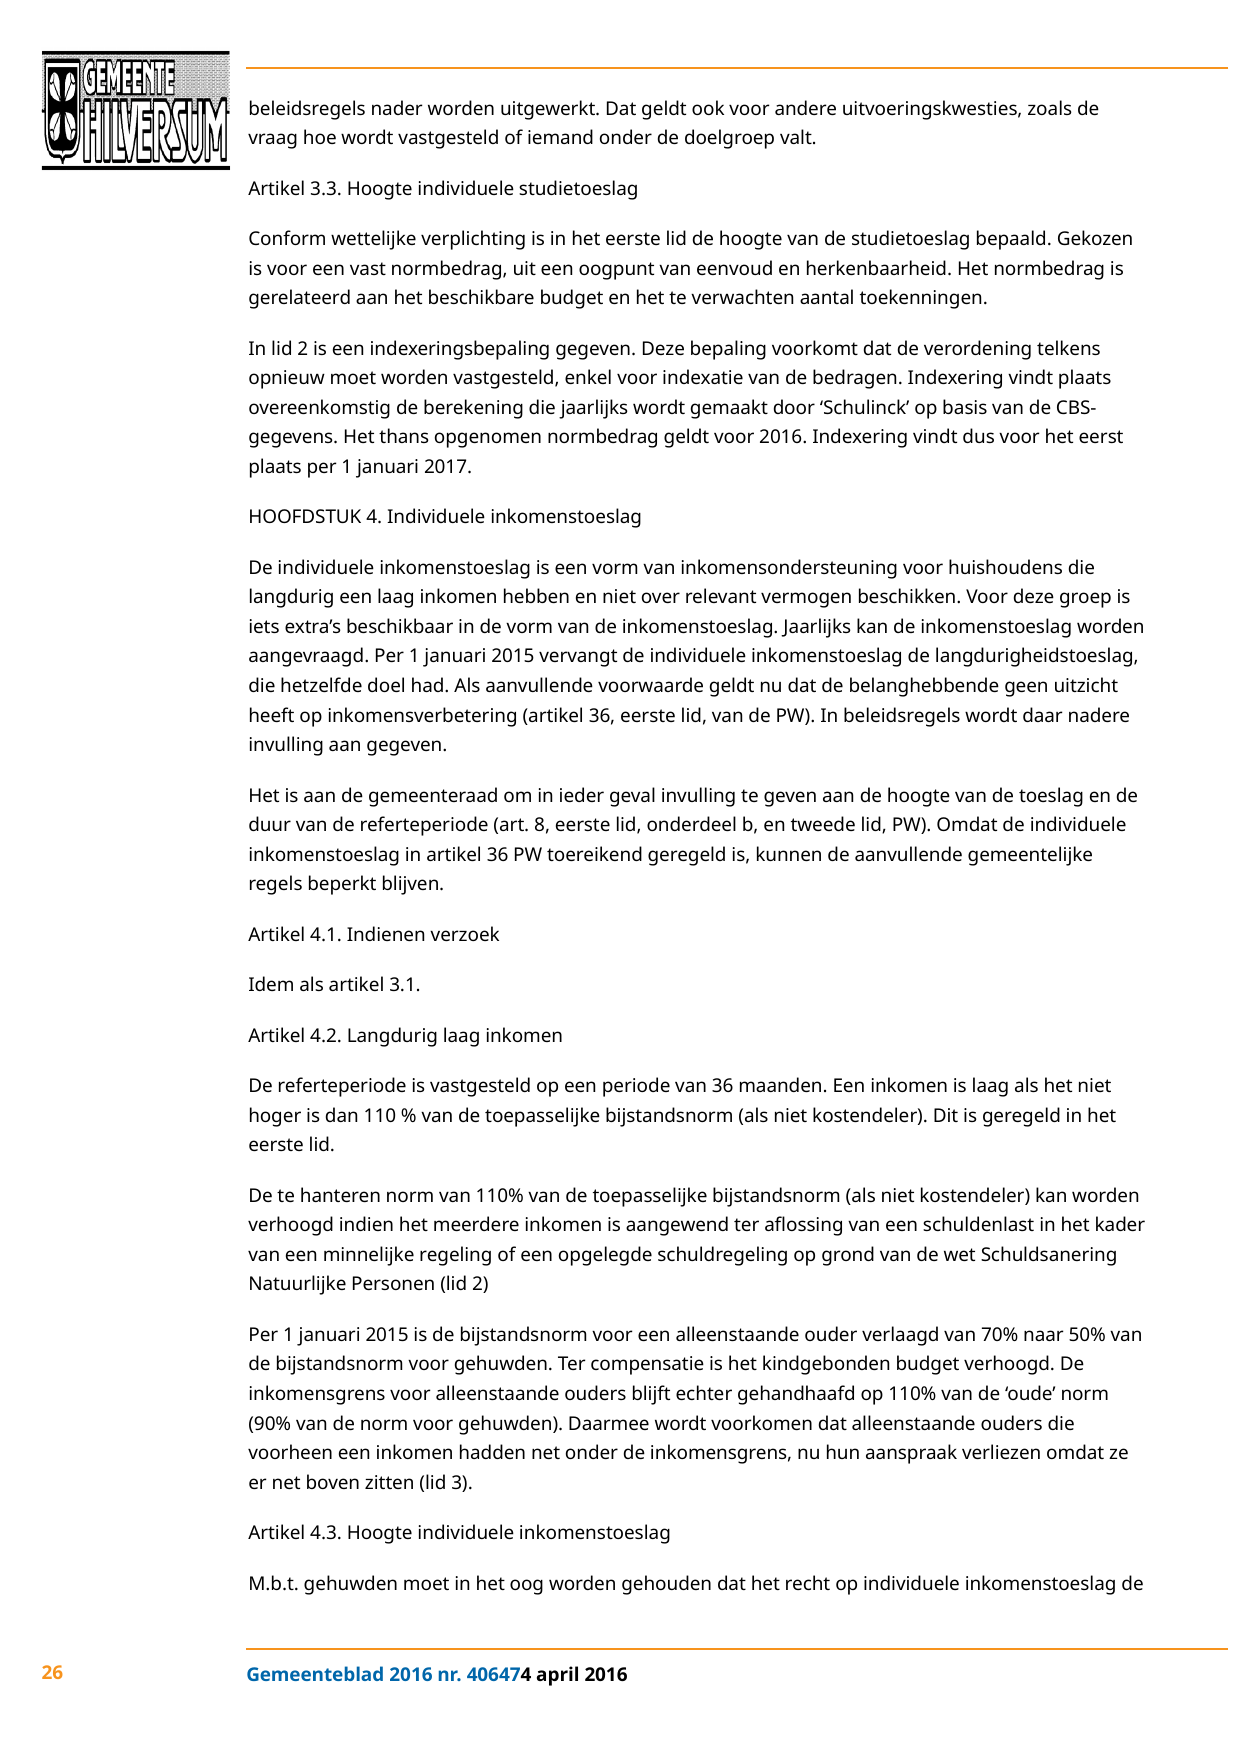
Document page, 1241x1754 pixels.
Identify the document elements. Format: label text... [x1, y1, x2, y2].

text Artikel 4.2. Langdurig laag inkomen [248, 1022, 1152, 1048]
text Conform wettelijke verplichting is in het eerste lid de hoogte van de studietoeslag bepaald. Gekozen is voor een vast normbedrag, uit een oogpunt van eenvoud en herkenbaarheid. Het normbedrag is gerelateerd aan het beschikbare budget en het te verwachten aantal toekenningen. [248, 225, 1152, 310]
text Artikel 4.3. Hoogte individuele inkomenstoeslag [248, 1519, 1152, 1545]
picture [41, 47, 231, 172]
text Idem als artikel 3.1. [248, 971, 1152, 997]
text M.b.t. gehuwden moet in het oog worden gehouden dat het recht op individuele inkomenstoeslag de [248, 1570, 1152, 1596]
text De referteperiode is vastgesteld op een periode van 36 maanden. Een inkomen is laag als het niet hoger is dan 110 % van de toepasselijke bijstandsnorm (als niet kostendeler). Dit is geregeld in het eerste lid. [248, 1072, 1152, 1157]
text De individuele inkomenstoeslag is een vorm van inkomensondersteuning voor huishoudens die langdurig een laag inkomen hebben en niet over relevant vermogen beschikken. Voor deze groep is iets extra’s beschikbaar in de vorm van de inkomenstoeslag. Jaarlijks kan de inkomenstoeslag worden aangevraagd. Per 1 januari 2015 vervangt de individuele inkomenstoeslag de langdurigheidstoeslag, die hetzelfde doel had. Als aanvullende voorwaarde geldt nu dat de belanghebbende geen uitzicht heeft op inkomensverbetering (artikel 36, eerste lid, van de PW). In beleidsregels wordt daar nadere invulling aan gegeven. [248, 554, 1152, 757]
text HOOFDSTUK 4. Individuele inkomenstoeslag [248, 503, 1152, 529]
text Het is aan de gemeenteraad om in ieder geval invulling te geven aan de hoogte van de toeslag en de duur van de referteperiode (art. 8, eerste lid, onderdeel b, en tweede lid, PW). Omdat de individuele inkomenstoeslag in artikel 36 PW toereikend geregeld is, kunnen de aanvullende gemeentelijke regels beperkt blijven. [248, 782, 1152, 896]
text De te hanteren norm van 110% van de toepasselijke bijstandsnorm (als niet kostendeler) kan worden verhoogd indien het meerdere inkomen is aangewend ter aflossing van een schuldenlast in het kader van een minnelijke regeling of een opgelegde schuldregeling op grond van de wet Schuldsanering Natuurlijke Personen (lid 2) [248, 1182, 1152, 1296]
text Per 1 januari 2015 is de bijstandsnorm voor een alleenstaande ouder verlaagd van 70% naar 50% van de bijstandsnorm voor gehuwden. Ter compensatie is het kindgebonden budget verhoogd. De inkomensgrens voor alleenstaande ouders blijft echter gehandhaafd op 110% van de ‘oude’ norm (90% van de norm voor gehuwden). Daarmee wordt voorkomen dat alleenstaande ouders die voorheen een inkomen hadden net onder de inkomensgrens, nu hun aanspraak verliezen omdat ze er net boven zitten (lid 3). [248, 1321, 1152, 1495]
text beleidsregels nader worden uitgewerkt. Dat geldt ook voor andere uitvoeringskwesties, zoals de vraag hoe wordt vastgesteld of iemand onder de doelgroep valt. [248, 95, 1152, 150]
text Artikel 3.3. Hoogte individuele studietoeslag [248, 175, 1152, 201]
text In lid 2 is een indexeringsbepaling gegeven. Deze bepaling voorkomt dat de verordening telkens opnieuw moet worden vastgesteld, enkel voor indexatie van de bedragen. Indexering vindt plaats overeenkomstig de berekening die jaarlijks wordt gemaakt door ‘Schulinck’ op basis van de CBS-gegevens. Het thans opgenomen normbedrag geldt voor 2016. Indexering vindt dus voor het eerst plaats per 1 januari 2017. [248, 335, 1152, 479]
text Artikel 4.1. Indienen verzoek [248, 921, 1152, 947]
